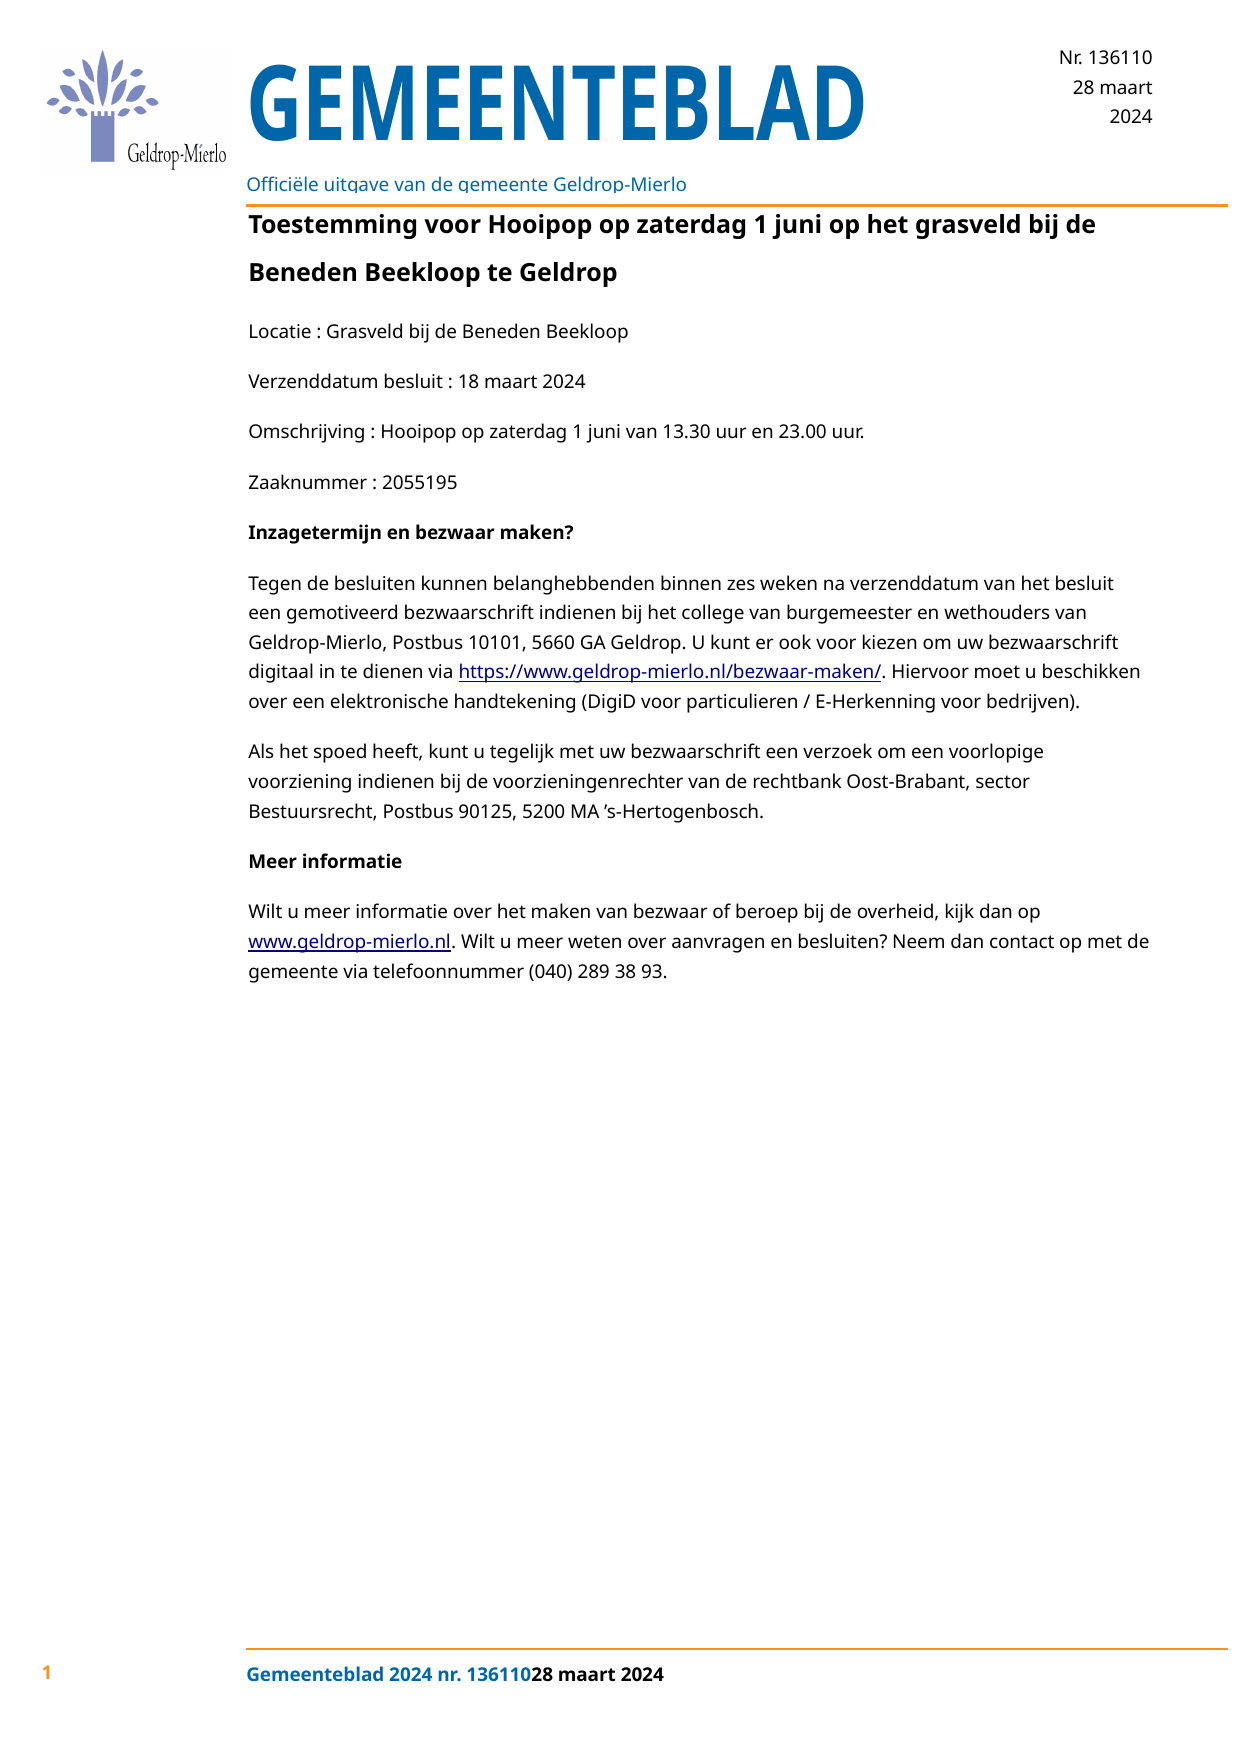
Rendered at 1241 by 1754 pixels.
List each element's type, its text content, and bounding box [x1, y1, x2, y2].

text Tegen de besluiten kunnen belanghebbenden binnen zes weken na verzenddatum van het besluit een gemotiveerd bezwaarschrift indienen bij het college van burgemeester en wethouders van Geldrop-Mierlo, Postbus 10101, 5660 GA Geldrop. U kunt er ook voor kiezen om uw bezwaarschrift digitaal in te dienen via https://www.geldrop-mierlo.nl/bezwaar-maken/. Hiervoor moet u beschikken over een elektronische handtekening (DigiD voor particulieren / E-Herkenning voor bedrijven). [248, 570, 1152, 714]
text Verzenddatum besluit : 18 maart 2024 [248, 368, 1152, 394]
text Inzagetermijn en bezwaar maken? [248, 519, 1152, 545]
text Als het spoed heeft, kunt u tegelijk met uw bezwaarschrift een verzoek om een voorlopige voorziening indienen bij de voorzieningenrechter van de rechtbank Oost-Brabant, sector Bestuursrecht, Postbus 90125, 5200 MA ’s-Hertogenbosch. [248, 739, 1152, 824]
text Locatie : Grasveld bij de Beneden Beekloop [248, 318, 1152, 344]
text Toestemming voor Hooipop op zaterdag 1 juni op het grasveld bij de Beneden Beekloop te Geldrop [248, 207, 1152, 288]
picture [41, 47, 231, 172]
text Wilt u meer informatie over het maken van bezwaar of beroep bij de overheid, kijk dan op www.geldrop-mierlo.nl. Wilt u meer weten over aanvragen en besluiten? Neem dan contact op met de gemeente via telefoonnummer (040) 289 38 93. [248, 899, 1152, 984]
text Zaaknummer : 2055195 [248, 469, 1152, 495]
text Omschrijving : Hooipop op zaterdag 1 juni van 13.30 uur en 23.00 uur. [248, 419, 1152, 444]
text Meer informatie [248, 848, 1152, 874]
